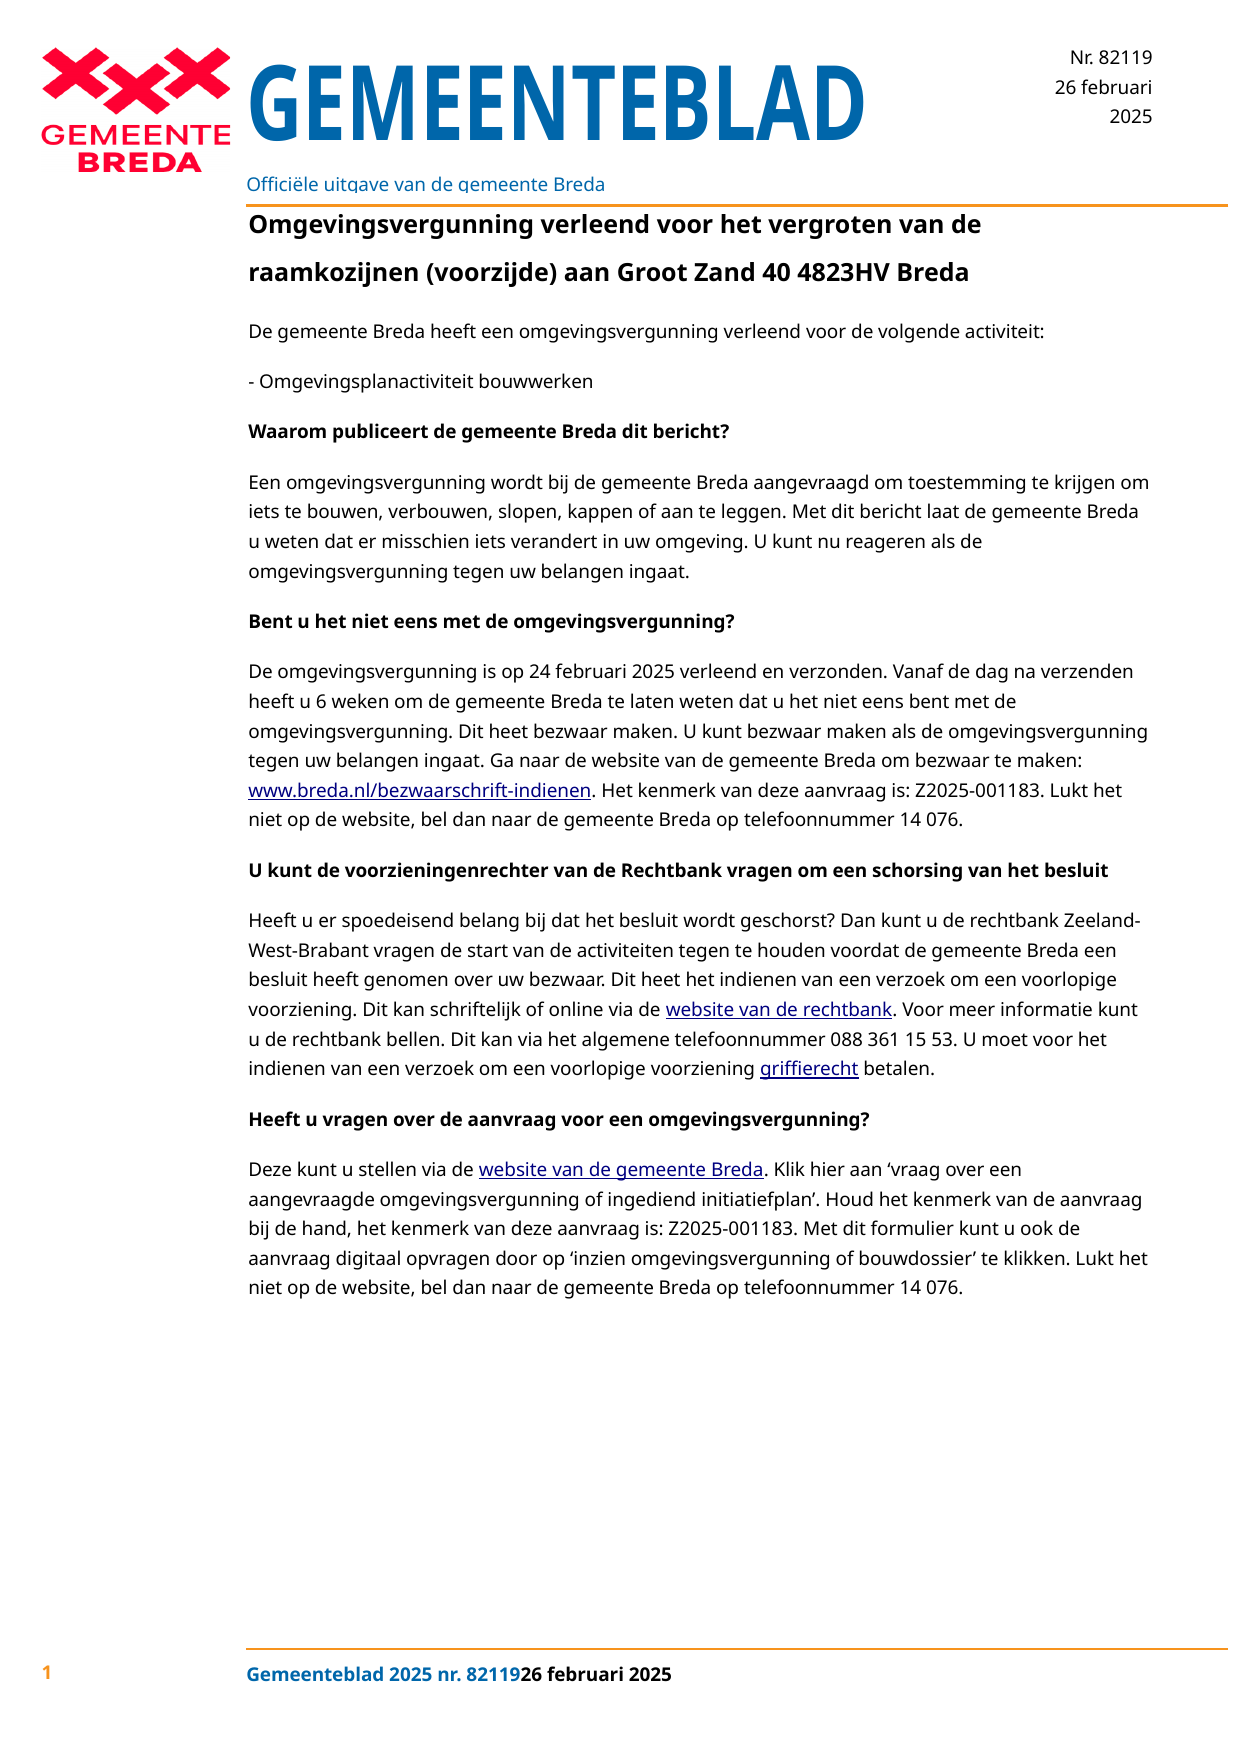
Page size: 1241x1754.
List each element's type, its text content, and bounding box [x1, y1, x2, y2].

text Omgevingsvergunning verleend voor het vergroten van de raamkozijnen (voorzijde) aan Groot Zand 40 4823HV Breda [248, 207, 1152, 288]
text Bent u het niet eens met de omgevingsvergunning? [248, 608, 1152, 634]
text De omgevingsvergunning is op 24 februari 2025 verleend en verzonden. Vanaf de dag na verzenden heeft u 6 weken om de gemeente Breda te laten weten dat u het niet eens bent met de omgevingsvergunning. Dit heet bezwaar maken. U kunt bezwaar maken als de omgevingsvergunning tegen uw belangen ingaat. Ga naar de website van de gemeente Breda om bezwaar te maken: www.breda.nl/bezwaarschrift-indienen. Het kenmerk van deze aanvraag is: Z2025-001183. Lukt het niet op de website, bel dan naar de gemeente Breda op telefoonnummer 14 076. [248, 659, 1152, 832]
text Een omgevingsvergunning wordt bij de gemeente Breda aangevraagd om toestemming te krijgen om iets te bouwen, verbouwen, slopen, kappen of aan te leggen. Met dit bericht laat de gemeente Breda u weten dat er misschien iets verandert in uw omgeving. U kunt nu reageren als de omgevingsvergunning tegen uw belangen ingaat. [248, 469, 1152, 584]
text Waarom publiceert de gemeente Breda dit bericht? [248, 419, 1152, 444]
text U kunt de voorzieningenrechter van de Rechtbank vragen om een schorsing van het besluit [248, 857, 1152, 883]
text Heeft u vragen over de aanvraag voor een omgevingsvergunning? [248, 1106, 1152, 1132]
picture [41, 47, 231, 172]
text Heeft u er spoedeisend belang bij dat het besluit wordt geschorst? Dan kunt u de rechtbank Zeeland-West-Brabant vragen de start van de activiteiten tegen te houden voordat de gemeente Breda een besluit heeft genomen over uw bezwaar. Dit heet het indienen van een verzoek om een voorlopige voorziening. Dit kan schriftelijk of online via de website van de rechtbank. Voor meer informatie kunt u de rechtbank bellen. Dit kan via het algemene telefoonnummer 088 361 15 53. U moet voor het indienen van een verzoek om een voorlopige voorziening griffierecht betalen. [248, 907, 1152, 1081]
text De gemeente Breda heeft een omgevingsvergunning verleend voor de volgende activiteit: [248, 318, 1152, 344]
text Deze kunt u stellen via de website van de gemeente Breda. Klik hier aan ‘vraag over een aangevraagde omgevingsvergunning of ingediend initiatiefplan’. Houd het kenmerk van de aanvraag bij de hand, het kenmerk van deze aanvraag is: Z2025-001183. Met dit formulier kunt u ook de aanvraag digitaal opvragen door op ‘inzien omgevingsvergunning of bouwdossier’ te klikken. Lukt het niet op de website, bel dan naar de gemeente Breda op telefoonnummer 14 076. [248, 1156, 1152, 1300]
text - Omgevingsplanactiviteit bouwwerken [248, 368, 1152, 394]
